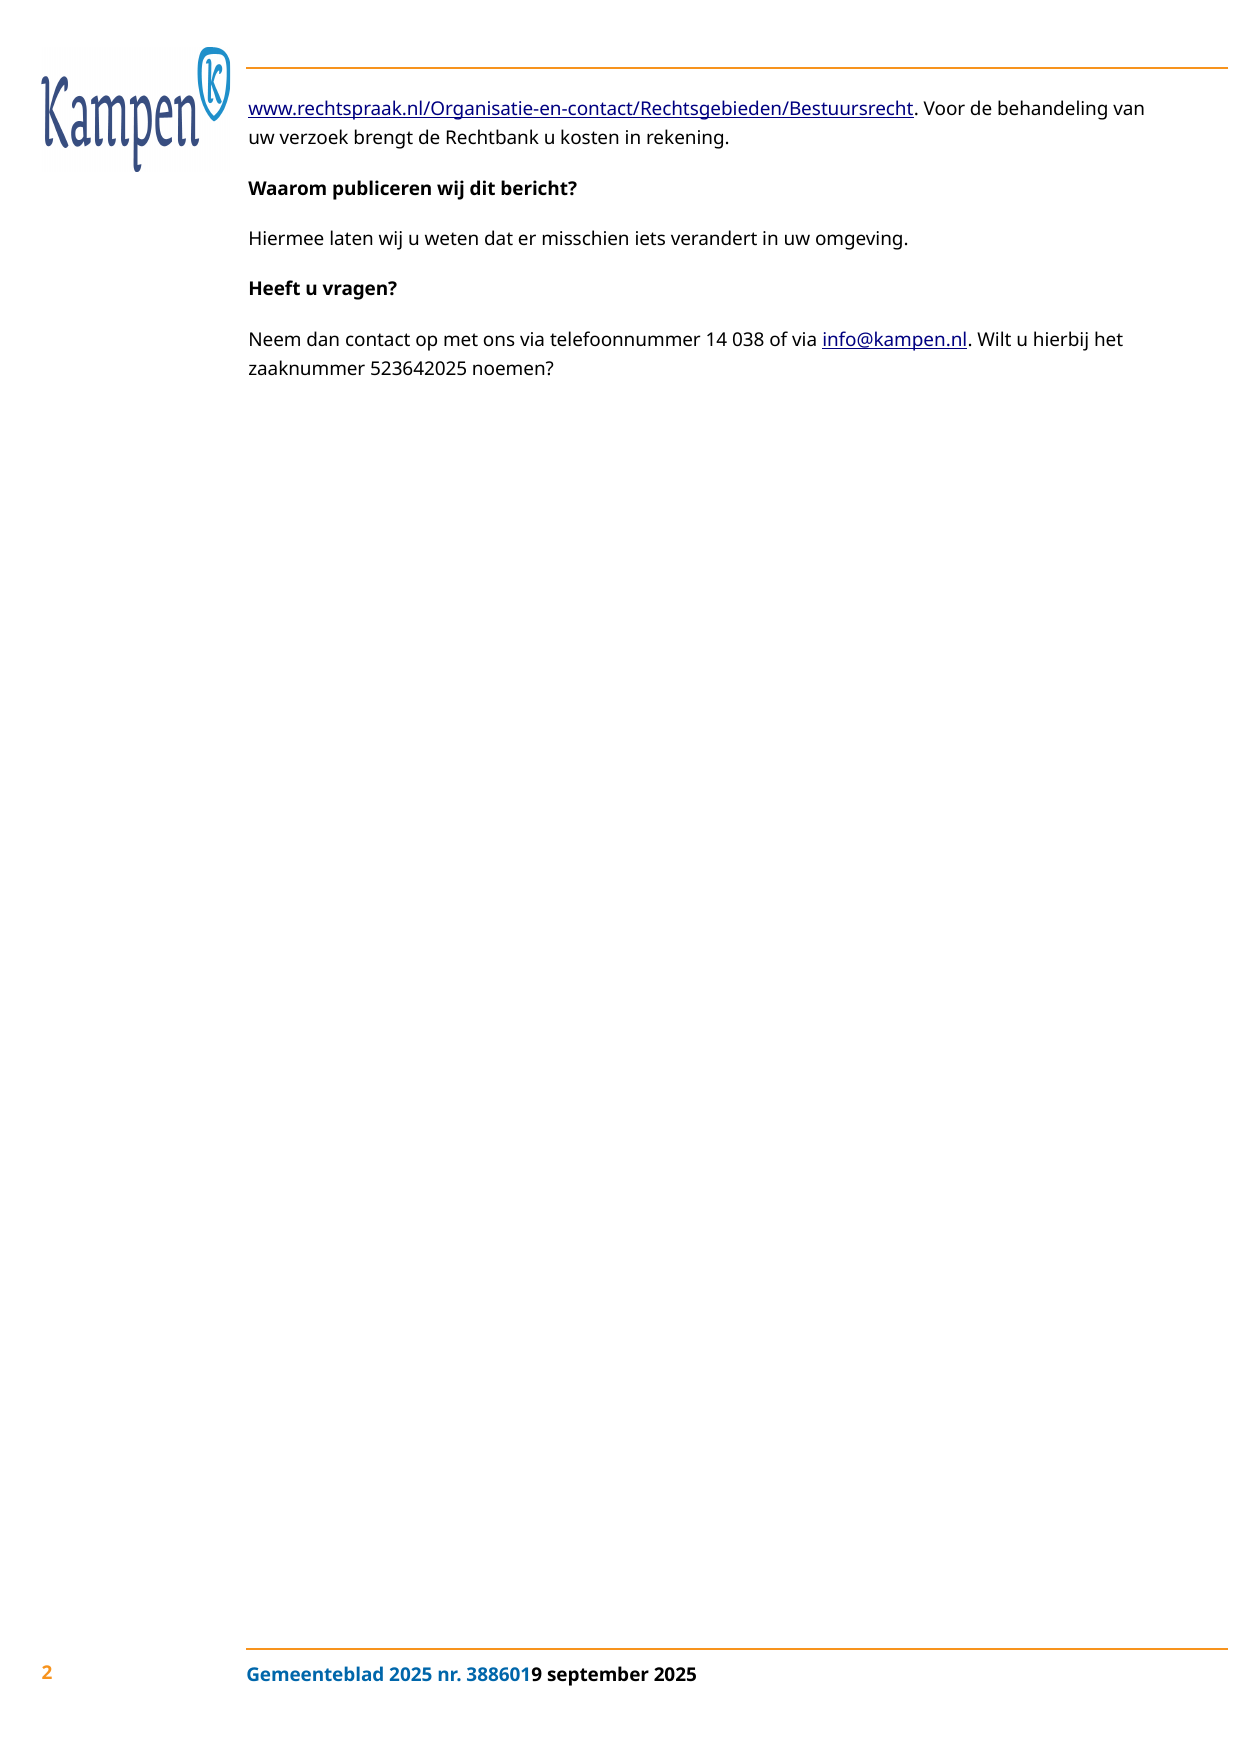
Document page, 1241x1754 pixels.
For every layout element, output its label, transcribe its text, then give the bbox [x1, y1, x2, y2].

text Hiermee laten wij u weten dat er misschien iets verandert in uw omgeving. [248, 225, 1152, 251]
text Heeft u vragen? [248, 276, 1152, 301]
text www.rechtspraak.nl/Organisatie-en-contact/Rechtsgebieden/Bestuursrecht. Voor de behandeling van uw verzoek brengt de Rechtbank u kosten in rekening. [248, 95, 1152, 150]
text Neem dan contact op met ons via telefoonnummer 14 038 of via info@kampen.nl. Wilt u hierbij het zaaknummer 523642025 noemen? [248, 326, 1152, 381]
picture [41, 47, 231, 172]
text Waarom publiceren wij dit bericht? [248, 175, 1152, 201]
